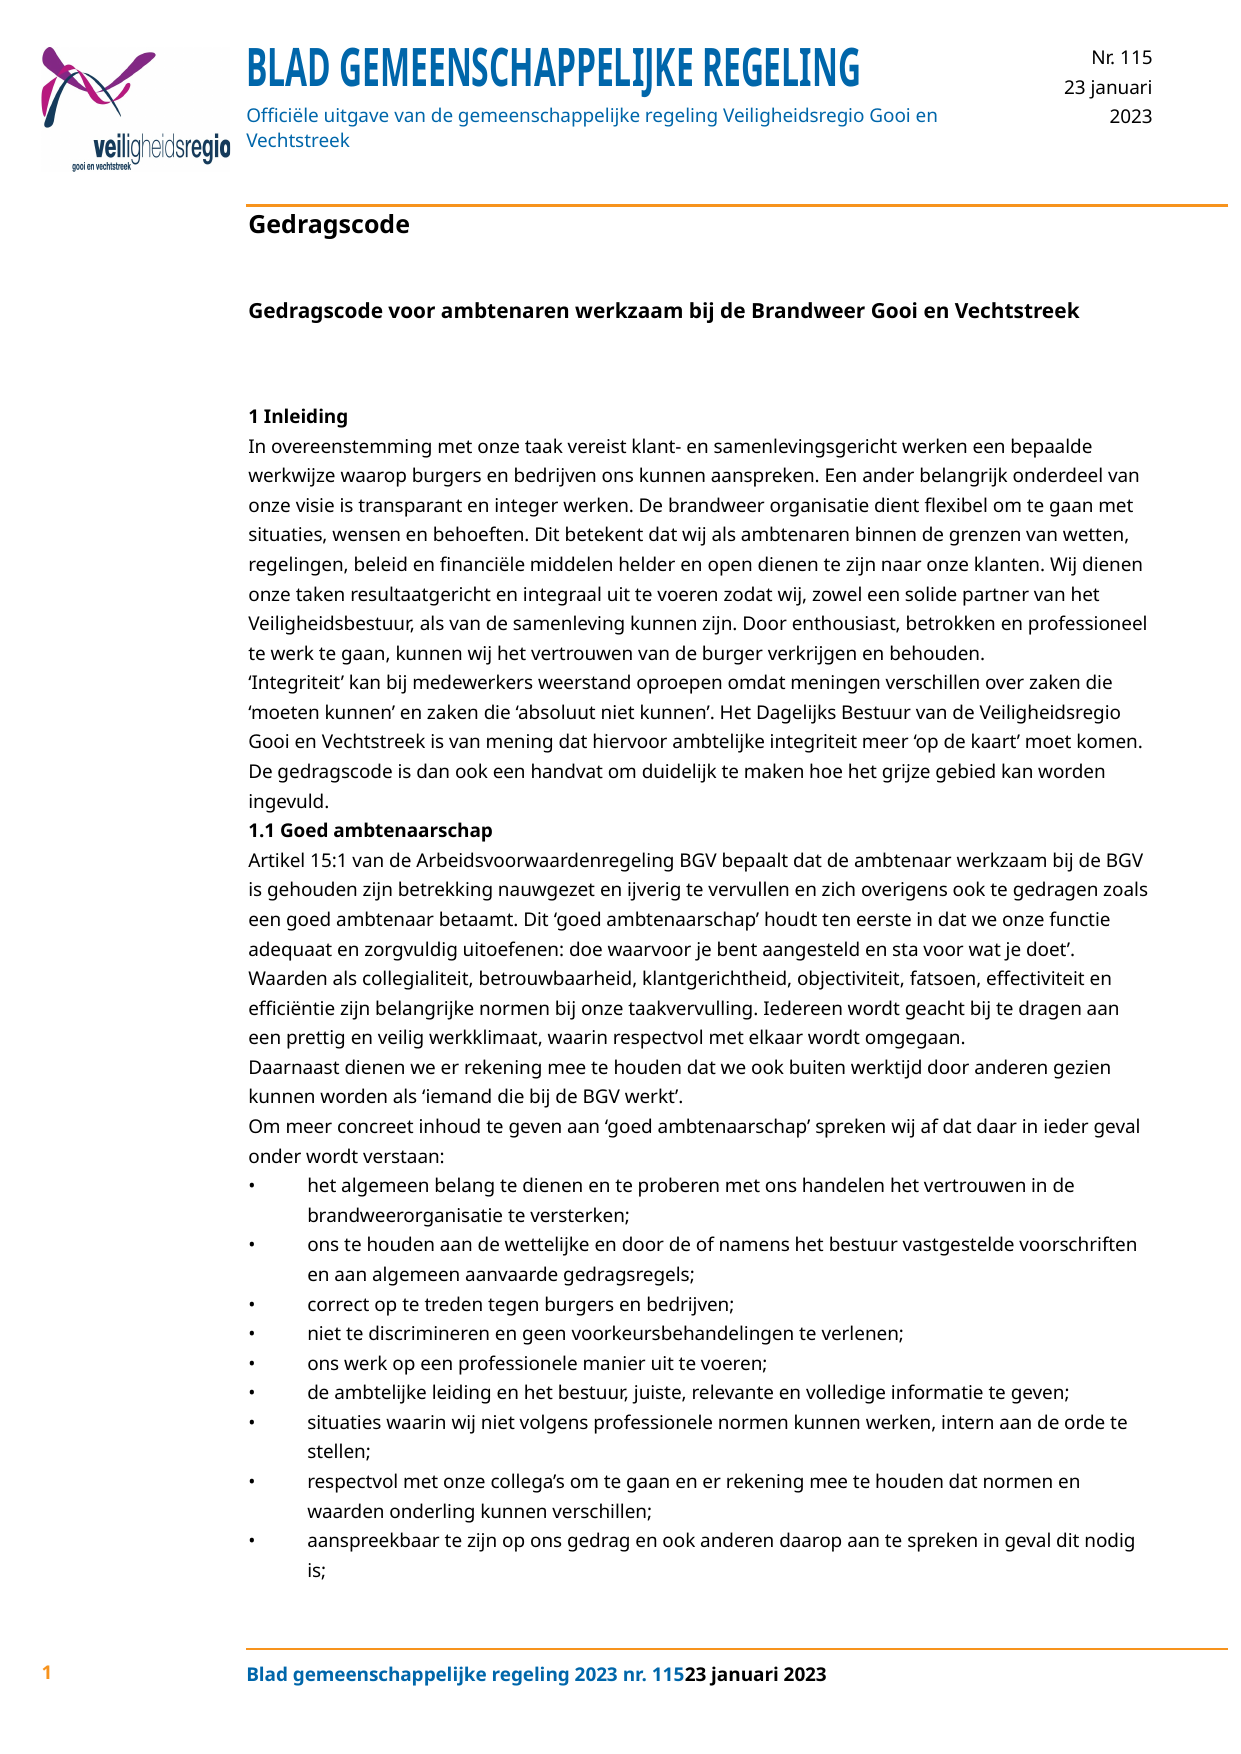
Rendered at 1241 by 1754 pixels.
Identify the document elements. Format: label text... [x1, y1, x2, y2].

list correct op te treden tegen burgers en bedrijven; [248, 1291, 1152, 1317]
list situaties waarin wij niet volgens professionele normen kunnen werken, intern aan de orde te stellen; [248, 1409, 1152, 1464]
list aanspreekbaar te zijn op ons gedrag en ook anderen daarop aan te spreken in geval dit nodig is; [248, 1527, 1152, 1583]
list respectvol met onze collega’s om te gaan en er rekening mee te houden dat normen en waarden onderling kunnen verschillen; [248, 1468, 1152, 1524]
picture [41, 47, 231, 172]
text Om meer concreet inhoud te geven aan ‘goed ambtenaarschap’ spreken wij af dat daar in ieder geval onder wordt verstaan: [248, 1113, 1152, 1169]
text Gedragscode voor ambtenaren werkzaam bij de Brandweer Gooi en Vechtstreek [248, 296, 1152, 324]
text 1 Inleiding [248, 403, 1152, 429]
text Daarnaast dienen we er rekening mee te houden dat we ook buiten werktijd door anderen gezien kunnen worden als ‘iemand die bij de BGV werkt’. [248, 1054, 1152, 1109]
list de ambtelijke leiding en het bestuur, juiste, relevante en volledige informatie te geven; [248, 1379, 1152, 1405]
list ons te houden aan de wettelijke en door de of namens het bestuur vastgestelde voorschriften en aan algemeen aanvaarde gedragsregels; [248, 1232, 1152, 1287]
text In overeenstemming met onze taak vereist klant- en samenlevingsgericht werken een bepaalde werkwijze waarop burgers en bedrijven ons kunnen aanspreken. Een ander belangrijk onderdeel van onze visie is transparant en integer werken. De brandweer organisatie dient flexibel om te gaan met situaties, wensen en behoeften. Dit betekent dat wij als ambtenaren binnen de grenzen van wetten, regelingen, beleid en financiële middelen helder en open dienen te zijn naar onze klanten. Wij dienen onze taken resultaatgericht en integraal uit te voeren zodat wij, zowel een solide partner van het Veiligheidsbestuur, als van de samenleving kunnen zijn. Door enthousiast, betrokken en professioneel te werk te gaan, kunnen wij het vertrouwen van de burger verkrijgen en behouden. [248, 433, 1152, 666]
list ons werk op een professionele manier uit te voeren; [248, 1350, 1152, 1376]
text ‘Integriteit’ kan bij medewerkers weerstand oproepen omdat meningen verschillen over zaken die ‘moeten kunnen’ en zaken die ‘absoluut niet kunnen’. Het Dagelijks Bestuur van de Veiligheidsregio Gooi en Vechtstreek is van mening dat hiervoor ambtelijke integriteit meer ‘op de kaart’ moet komen. De gedragscode is dan ook een handvat om duidelijk te maken hoe het grijze gebied kan worden ingevuld. [248, 669, 1152, 814]
list het algemeen belang te dienen en te proberen met ons handelen het vertrouwen in de brandweerorganisatie te versterken; [248, 1172, 1152, 1228]
text Artikel 15:1 van de Arbeidsvoorwaardenregeling BGV bepaalt dat de ambtenaar werkzaam bij de BGV is gehouden zijn betrekking nauwgezet en ijverig te vervullen en zich overigens ook te gedragen zoals een goed ambtenaar betaamt. Dit ‘goed ambtenaarschap’ houdt ten eerste in dat we onze functie adequaat en zorgvuldig uitoefenen: doe waarvoor je bent aangesteld en sta voor wat je doet’. Waarden als collegialiteit, betrouwbaarheid, klantgerichtheid, objectiviteit, fatsoen, effectiviteit en efficiëntie zijn belangrijke normen bij onze taakvervulling. Iedereen wordt geacht bij te dragen aan een prettig en veilig werkklimaat, waarin respectvol met elkaar wordt omgegaan. [248, 847, 1152, 1050]
text Gedragscode [248, 207, 1152, 241]
list niet te discrimineren en geen voorkeursbehandelingen te verlenen; [248, 1320, 1152, 1346]
text 1.1 Goed ambtenaarschap [248, 817, 1152, 843]
